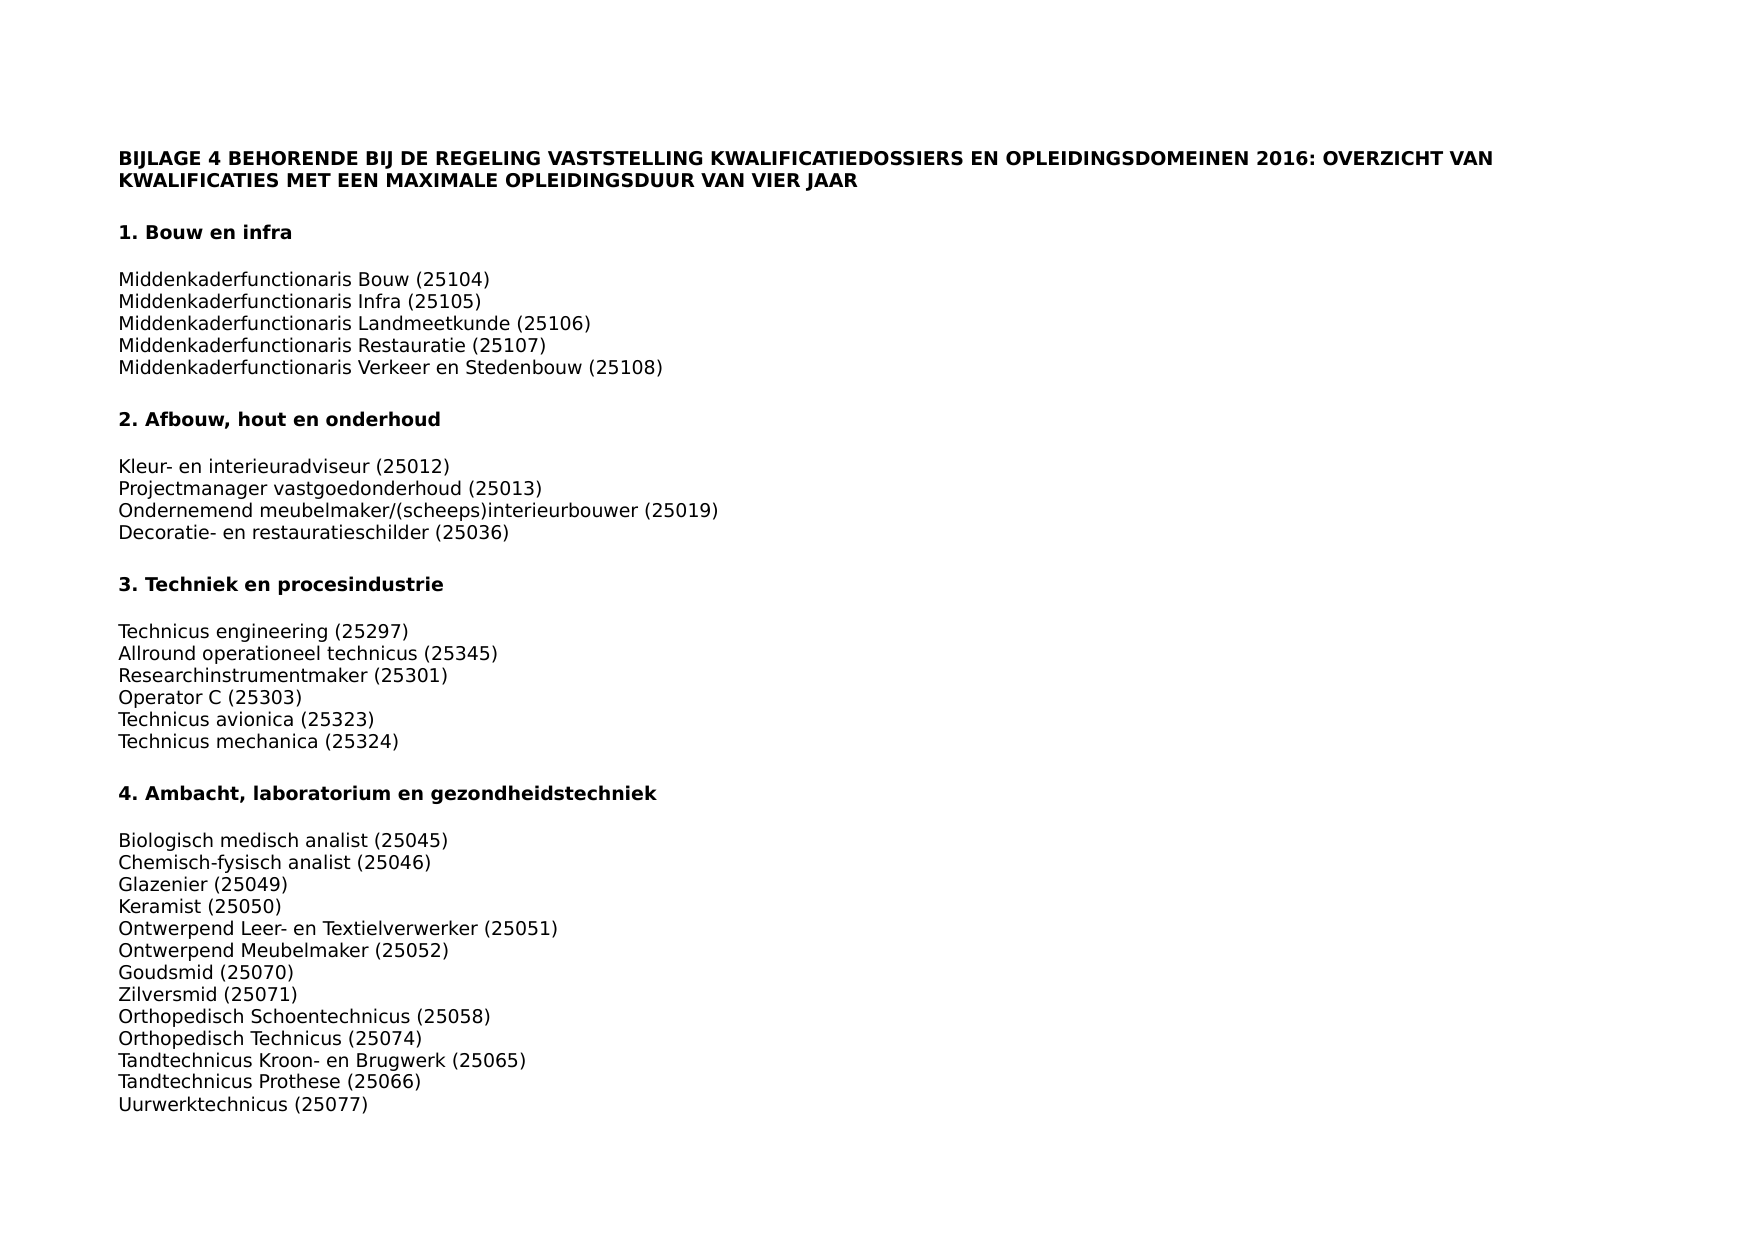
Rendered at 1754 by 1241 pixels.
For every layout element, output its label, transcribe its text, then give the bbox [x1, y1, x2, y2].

text Ontwerpend Leer- en Textielverwerker (25051) [118, 918, 1636, 939]
text Goudsmid (25070) [118, 962, 1636, 983]
text Chemisch-fysisch analist (25046) [118, 852, 1636, 874]
text Ontwerpend Meubelmaker (25052) [118, 939, 1636, 962]
text Decoratie- en restauratieschilder (25036) [118, 522, 1636, 544]
text Biologisch medisch analist (25045) [118, 830, 1636, 852]
text Kleur- en interieuradviseur (25012) [118, 456, 1636, 478]
text Allround operationeel technicus (25345) [118, 643, 1636, 665]
text Projectmanager vastgoedonderhoud (25013) [118, 478, 1636, 500]
text Tandtechnicus Prothese (25066) [118, 1071, 1636, 1093]
text Uurwerktechnicus (25077) [118, 1093, 1636, 1115]
text Ondernemend meubelmaker/(scheeps)interieurbouwer (25019) [118, 500, 1636, 522]
text Operator C (25303) [118, 687, 1636, 709]
subtitle 1. Bouw en infra [118, 222, 1636, 244]
text Keramist (25050) [118, 896, 1636, 918]
text Zilversmid (25071) [118, 983, 1636, 1006]
text Orthopedisch Schoentechnicus (25058) [118, 1006, 1636, 1027]
text Middenkaderfunctionaris Bouw (25104) [118, 269, 1636, 291]
text Glazenier (25049) [118, 874, 1636, 896]
text Technicus engineering (25297) [118, 621, 1636, 643]
text Orthopedisch Technicus (25074) [118, 1027, 1636, 1049]
text Middenkaderfunctionaris Landmeetkunde (25106) [118, 313, 1636, 335]
text Middenkaderfunctionaris Restauratie (25107) [118, 335, 1636, 357]
subtitle 4. Ambacht, laboratorium en gezondheidstechniek [118, 783, 1636, 805]
subtitle BIJLAGE 4 BEHORENDE BIJ DE REGELING VASTSTELLING KWALIFICATIEDOSSIERS EN OPLEIDINGSDOMEINEN 2016: OVERZICHT VAN KWALIFICATIES MET EEN MAXIMALE OPLEIDINGSDUUR VAN VIER JAAR [118, 148, 1636, 192]
text Middenkaderfunctionaris Verkeer en Stedenbouw (25108) [118, 357, 1636, 379]
text Middenkaderfunctionaris Infra (25105) [118, 291, 1636, 313]
text Researchinstrumentmaker (25301) [118, 665, 1636, 687]
text Tandtechnicus Kroon- en Brugwerk (25065) [118, 1049, 1636, 1071]
text Technicus mechanica (25324) [118, 731, 1636, 753]
subtitle 3. Techniek en procesindustrie [118, 574, 1636, 596]
subtitle 2. Afbouw, hout en onderhoud [118, 409, 1636, 431]
text Technicus avionica (25323) [118, 709, 1636, 731]
